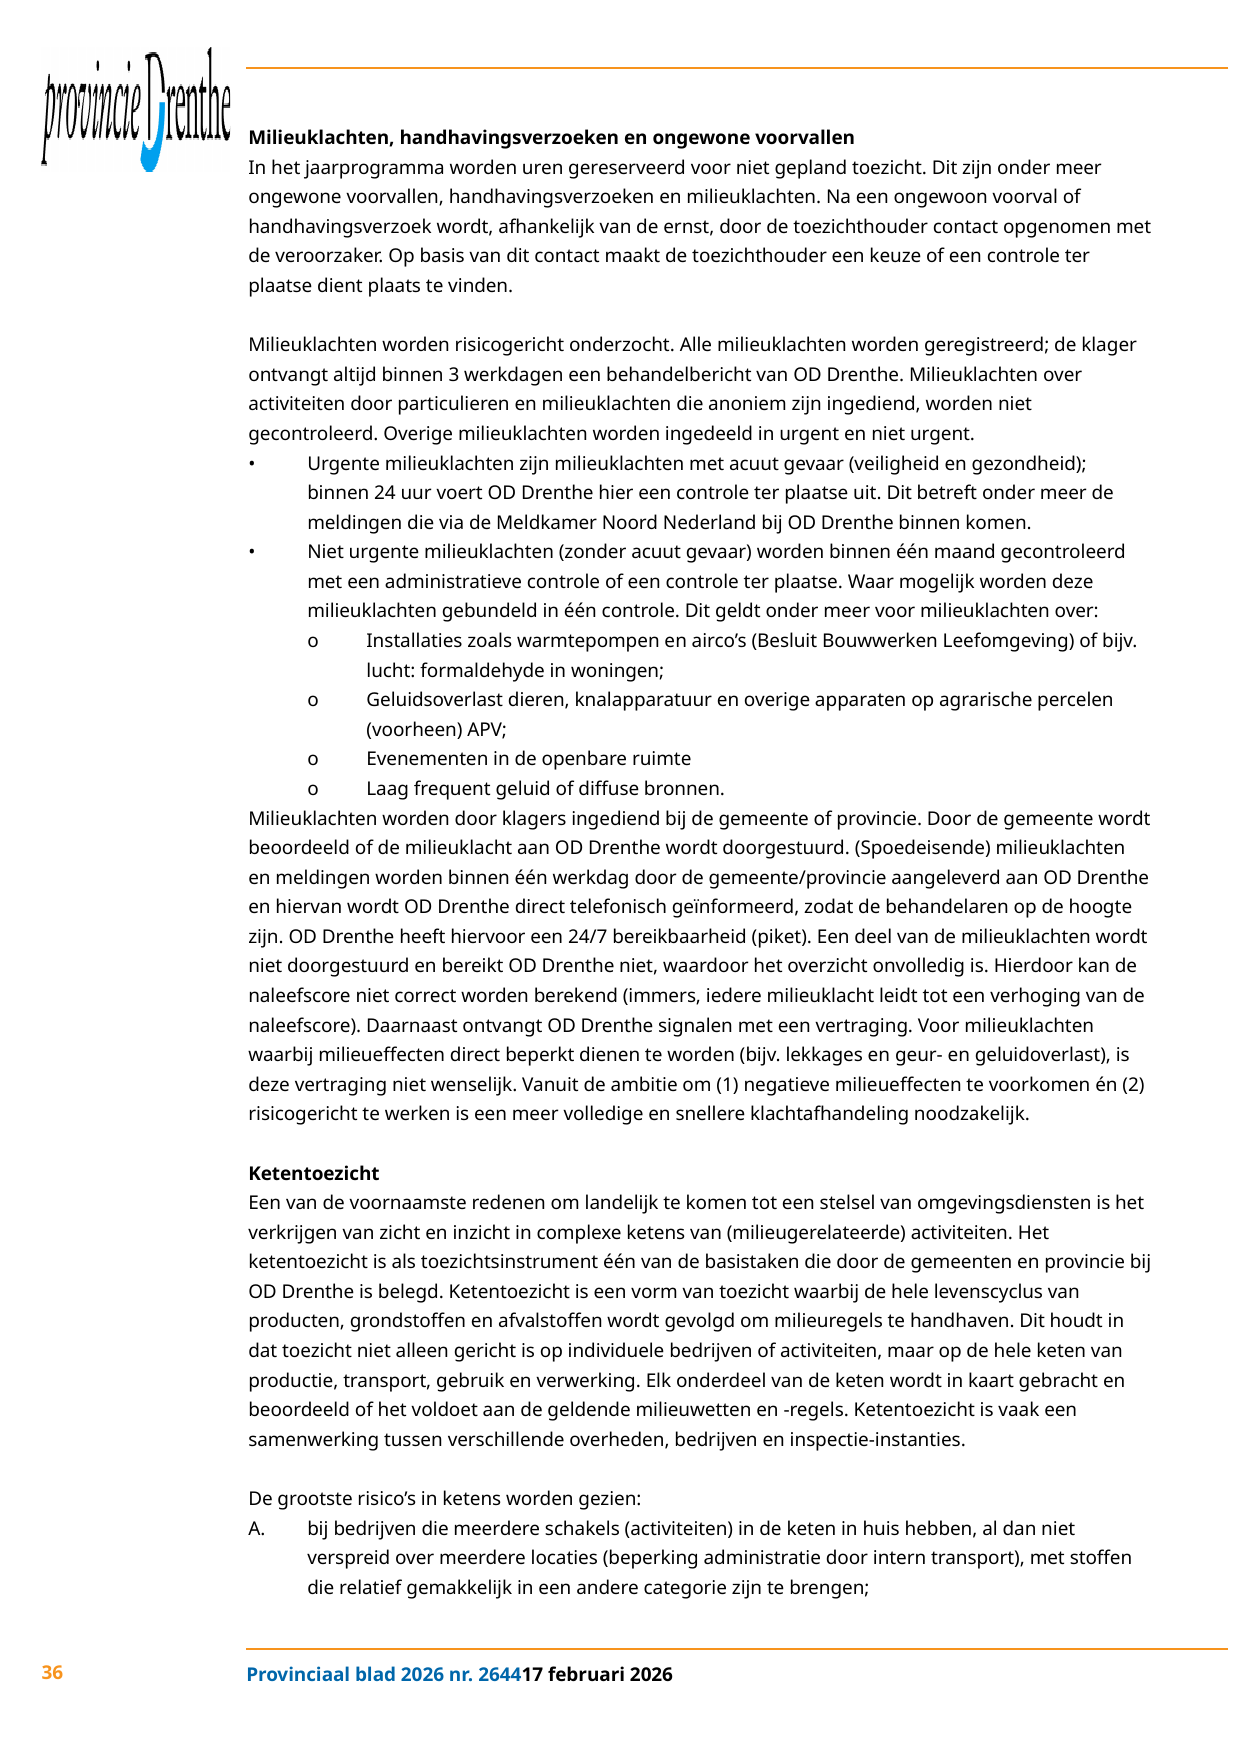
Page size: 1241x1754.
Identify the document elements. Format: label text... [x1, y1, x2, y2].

list Geluidsoverlast dieren, knalapparatuur en overige apparaten op agrarische percelen (voorheen) APV; [307, 686, 1152, 742]
list Evenementen in de openbare ruimte [307, 746, 1152, 771]
text Milieuklachten worden door klagers ingediend bij de gemeente of provincie. Door de gemeente wordt beoordeeld of de milieuklacht aan OD Drenthe wordt doorgestuurd. (Spoedeisende) milieuklachten en meldingen worden binnen één werkdag door de gemeente/provincie aangeleverd aan OD Drenthe en hiervan wordt OD Drenthe direct telefonisch geïnformeerd, zodat de behandelaren op de hoogte zijn. OD Drenthe heeft hiervoor een 24/7 bereikbaarheid (piket). Een deel van de milieuklachten wordt niet doorgestuurd en bereikt OD Drenthe niet, waardoor het overzicht onvolledig is. Hierdoor kan de naleefscore niet correct worden berekend (immers, iedere milieuklacht leidt tot een verhoging van de naleefscore). Daarnaast ontvangt OD Drenthe signalen met een vertraging. Voor milieuklachten waarbij milieueffecten direct beperkt dienen te worden (bijv. lekkages en geur- en geluidoverlast), is deze vertraging niet wenselijk. Vanuit de ambitie om (1) negatieve milieueffecten te voorkomen én (2) risicogericht te werken is een meer volledige en snellere klachtafhandeling noodzakelijk. [248, 805, 1152, 1126]
text De grootste risico’s in ketens worden gezien: [248, 1485, 1152, 1511]
text Milieuklachten worden risicogericht onderzocht. Alle milieuklachten worden geregistreerd; de klager ontvangt altijd binnen 3 werkdagen een behandelbericht van OD Drenthe. Milieuklachten over activiteiten door particulieren en milieuklachten die anoniem zijn ingediend, worden niet gecontroleerd. Overige milieuklachten worden ingedeeld in urgent en niet urgent. [248, 331, 1152, 446]
text Een van de voornaamste redenen om landelijk te komen tot een stelsel van omgevingsdiensten is het verkrijgen van zicht en inzicht in complexe ketens van (milieugerelateerde) activiteiten. Het ketentoezicht is als toezichtsinstrument één van de basistaken die door de gemeenten en provincie bij OD Drenthe is belegd. Ketentoezicht is een vorm van toezicht waarbij de hele levenscyclus van producten, grondstoffen en afvalstoffen wordt gevolgd om milieuregels te handhaven. Dit houdt in dat toezicht niet alleen gericht is op individuele bedrijven of activiteiten, maar op de hele keten van productie, transport, gebruik en verwerking. Elk onderdeel van de keten wordt in kaart gebracht en beoordeeld of het voldoet aan de geldende milieuwetten en -regels. Ketentoezicht is vaak een samenwerking tussen verschillende overheden, bedrijven en inspectie-instanties. [248, 1189, 1152, 1452]
text Ketentoezicht [248, 1160, 1152, 1186]
text Milieuklachten, handhavingsverzoeken en ongewone voorvallen [248, 124, 1152, 150]
list Urgente milieuklachten zijn milieuklachten met acuut gevaar (veiligheid en gezondheid); binnen 24 uur voert OD Drenthe hier een controle ter plaatse uit. Dit betreft onder meer de meldingen die via de Meldkamer Noord Nederland bij OD Drenthe binnen komen. [248, 450, 1152, 535]
list bij bedrijven die meerdere schakels (activiteiten) in de keten in huis hebben, al dan niet verspreid over meerdere locaties (beperking administratie door intern transport), met stoffen die relatief gemakkelijk in een andere categorie zijn te brengen; [248, 1515, 1152, 1600]
list Niet urgente milieuklachten (zonder acuut gevaar) worden binnen één maand gecontroleerd met een administratieve controle of een controle ter plaatse. Waar mogelijk worden deze milieuklachten gebundeld in één controle. Dit geldt onder meer voor milieuklachten over: [248, 538, 1152, 623]
list Installaties zoals warmtepompen en airco’s (Besluit Bouwwerken Leefomgeving) of bijv. lucht: formaldehyde in woningen; [307, 627, 1152, 683]
list Laag frequent geluid of diffuse bronnen. [307, 775, 1152, 801]
picture [41, 47, 231, 172]
text In het jaarprogramma worden uren gereserveerd voor niet gepland toezicht. Dit zijn onder meer ongewone voorvallen, handhavingsverzoeken en milieuklachten. Na een ongewoon voorval of handhavingsverzoek wordt, afhankelijk van de ernst, door de toezichthouder contact opgenomen met de veroorzaker. Op basis van dit contact maakt de toezichthouder een keuze of een controle ter plaatse dient plaats te vinden. [248, 154, 1152, 298]
